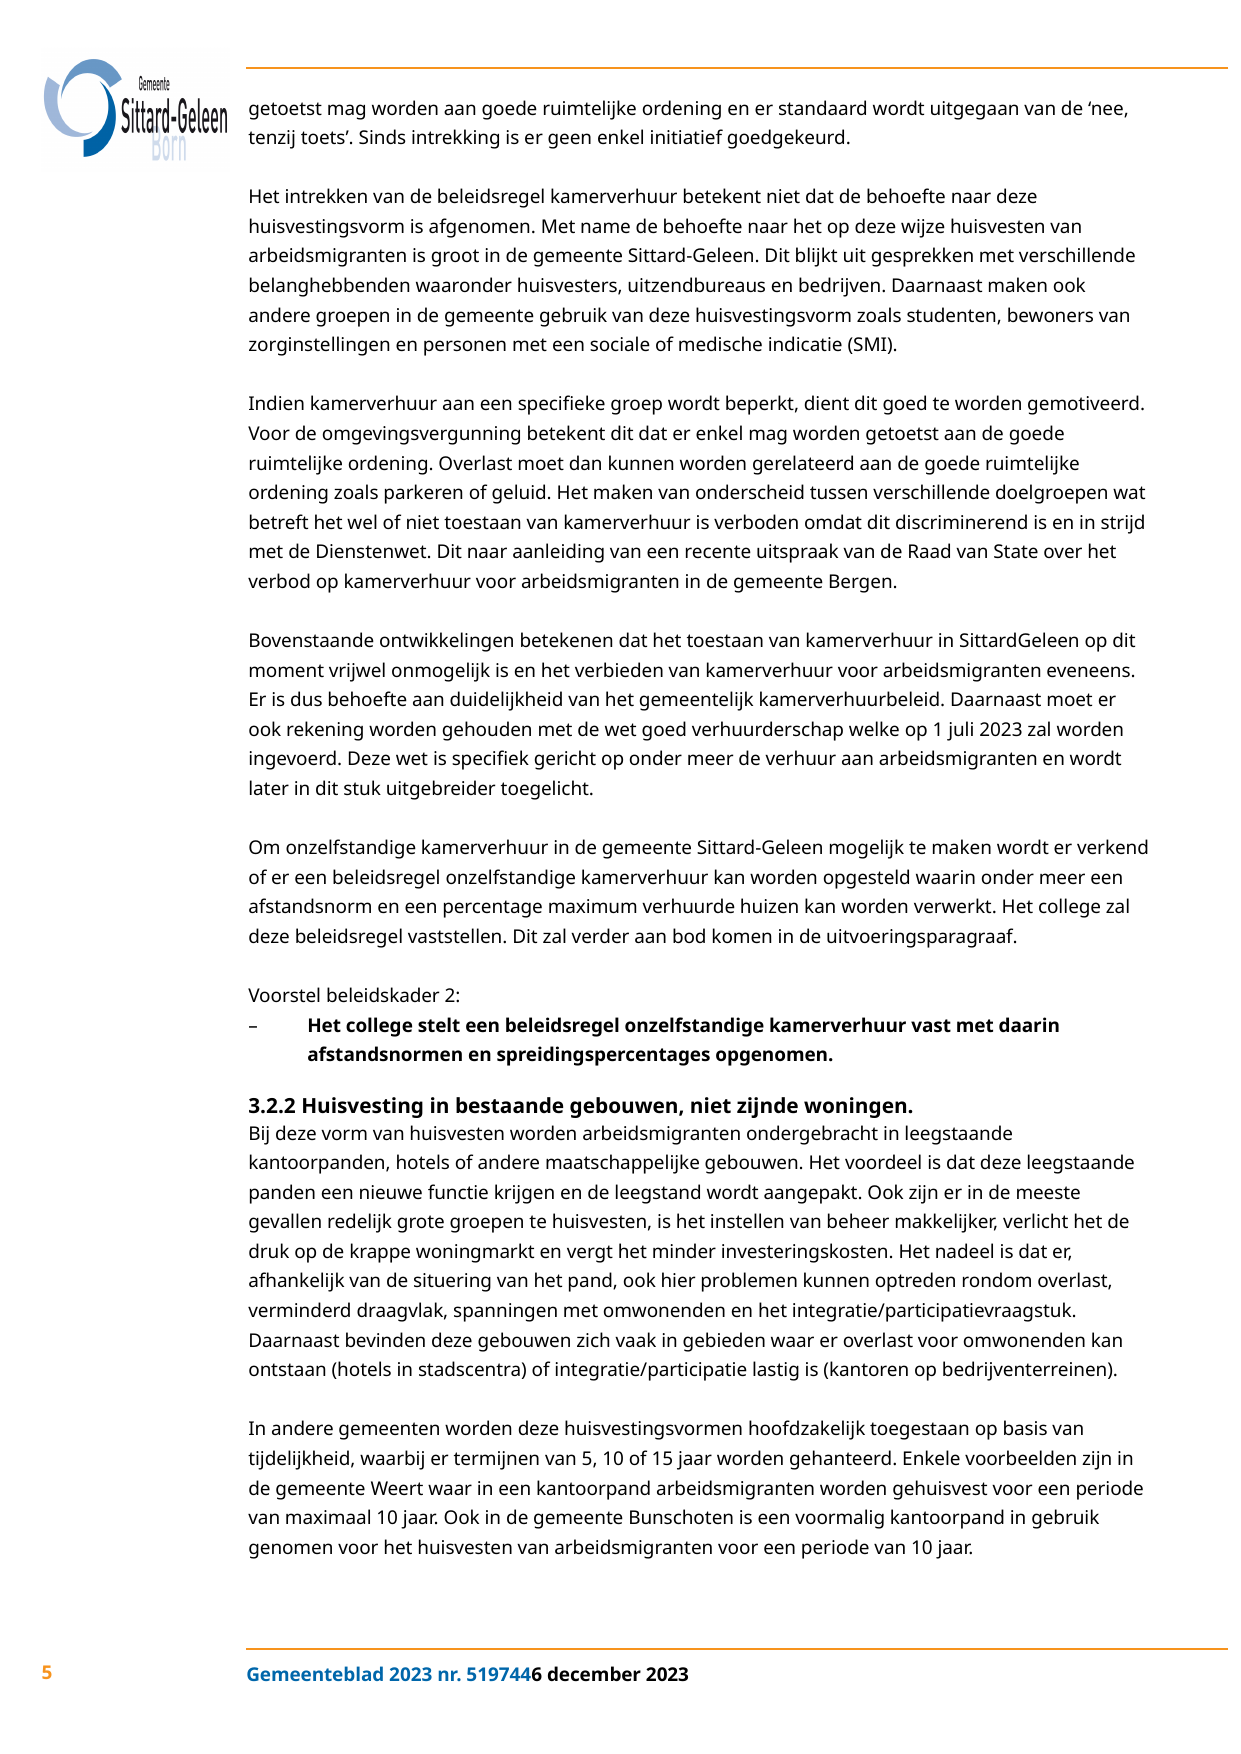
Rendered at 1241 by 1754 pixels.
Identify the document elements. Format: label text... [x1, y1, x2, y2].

text Om onzelfstandige kamerverhuur in de gemeente Sittard-Geleen mogelijk te maken wordt er verkend of er een beleidsregel onzelfstandige kamerverhuur kan worden opgesteld waarin onder meer een afstandsnorm en een percentage maximum verhuurde huizen kan worden verwerkt. Het college zal deze beleidsregel vaststellen. Dit zal verder aan bod komen in de uitvoeringsparagraaf. [248, 834, 1152, 949]
text Bij deze vorm van huisvesten worden arbeidsmigranten ondergebracht in leegstaande kantoorpanden, hotels of andere maatschappelijke gebouwen. Het voordeel is dat deze leegstaande panden een nieuwe functie krijgen en de leegstand wordt aangepakt. Ook zijn er in de meeste gevallen redelijk grote groepen te huisvesten, is het instellen van beheer makkelijker, verlicht het de druk op de krappe woningmarkt en vergt het minder investeringskosten. Het nadeel is dat er, afhankelijk van de situering van het pand, ook hier problemen kunnen optreden rondom overlast, verminderd draagvlak, spanningen met omwonenden en het integratie/participatievraagstuk. Daarnaast bevinden deze gebouwen zich vaak in gebieden waar er overlast voor omwonenden kan ontstaan (hotels in stadscentra) of integratie/participatie lastig is (kantoren op bedrijventerreinen). [248, 1120, 1152, 1382]
text getoetst mag worden aan goede ruimtelijke ordening en er standaard wordt uitgegaan van de ‘nee, tenzij toets’. Sinds intrekking is er geen enkel initiatief goedgekeurd. [248, 95, 1152, 150]
text Voorstel beleidskader 2: [248, 982, 1152, 1008]
table_header Het college stelt een beleidsregel onzelfstandige kamerverhuur vast met daarin afstandsnormen en spreidingspercentages opgenomen. [248, 1012, 1152, 1067]
text Indien kamerverhuur aan een specifieke groep wordt beperkt, dient dit goed te worden gemotiveerd. Voor de omgevingsvergunning betekent dit dat er enkel mag worden getoetst aan de goede ruimtelijke ordening. Overlast moet dan kunnen worden gerelateerd aan de goede ruimtelijke ordening zoals parkeren of geluid. Het maken van onderscheid tussen verschillende doelgroepen wat betreft het wel of niet toestaan van kamerverhuur is verboden omdat dit discriminerend is en in strijd met de Dienstenwet. Dit naar aanleiding van een recente uitspraak van de Raad van State over het verbod op kamerverhuur voor arbeidsmigranten in de gemeente Bergen. [248, 391, 1152, 594]
text Het intrekken van de beleidsregel kamerverhuur betekent niet dat de behoefte naar deze huisvestingsvorm is afgenomen. Met name de behoefte naar het op deze wijze huisvesten van arbeidsmigranten is groot in de gemeente Sittard-Geleen. Dit blijkt uit gesprekken met verschillende belanghebbenden waaronder huisvesters, uitzendbureaus en bedrijven. Daarnaast maken ook andere groepen in de gemeente gebruik van deze huisvestingsvorm zoals studenten, bewoners van zorginstellingen en personen met een sociale of medische indicatie (SMI). [248, 183, 1152, 357]
text In andere gemeenten worden deze huisvestingsvormen hoofdzakelijk toegestaan op basis van tijdelijkheid, waarbij er termijnen van 5, 10 of 15 jaar worden gehanteerd. Enkele voorbeelden zijn in de gemeente Weert waar in een kantoorpand arbeidsmigranten worden gehuisvest voor een periode van maximaal 10 jaar. Ook in de gemeente Bunschoten is een voormalig kantoorpand in gebruik genomen voor het huisvesten van arbeidsmigranten voor een periode van 10 jaar. [248, 1416, 1152, 1560]
text Bovenstaande ontwikkelingen betekenen dat het toestaan van kamerverhuur in SittardGeleen op dit moment vrijwel onmogelijk is en het verbieden van kamerverhuur voor arbeidsmigranten eveneens. Er is dus behoefte aan duidelijkheid van het gemeentelijk kamerverhuurbeleid. Daarnaast moet er ook rekening worden gehouden met de wet goed verhuurderschap welke op 1 juli 2023 zal worden ingevoerd. Deze wet is specifiek gericht op onder meer de verhuur aan arbeidsmigranten en wordt later in dit stuk uitgebreider toegelicht. [248, 627, 1152, 801]
text 3.2.2 Huisvesting in bestaande gebouwen, niet zijnde woningen. [248, 1091, 1152, 1120]
picture [41, 47, 231, 172]
